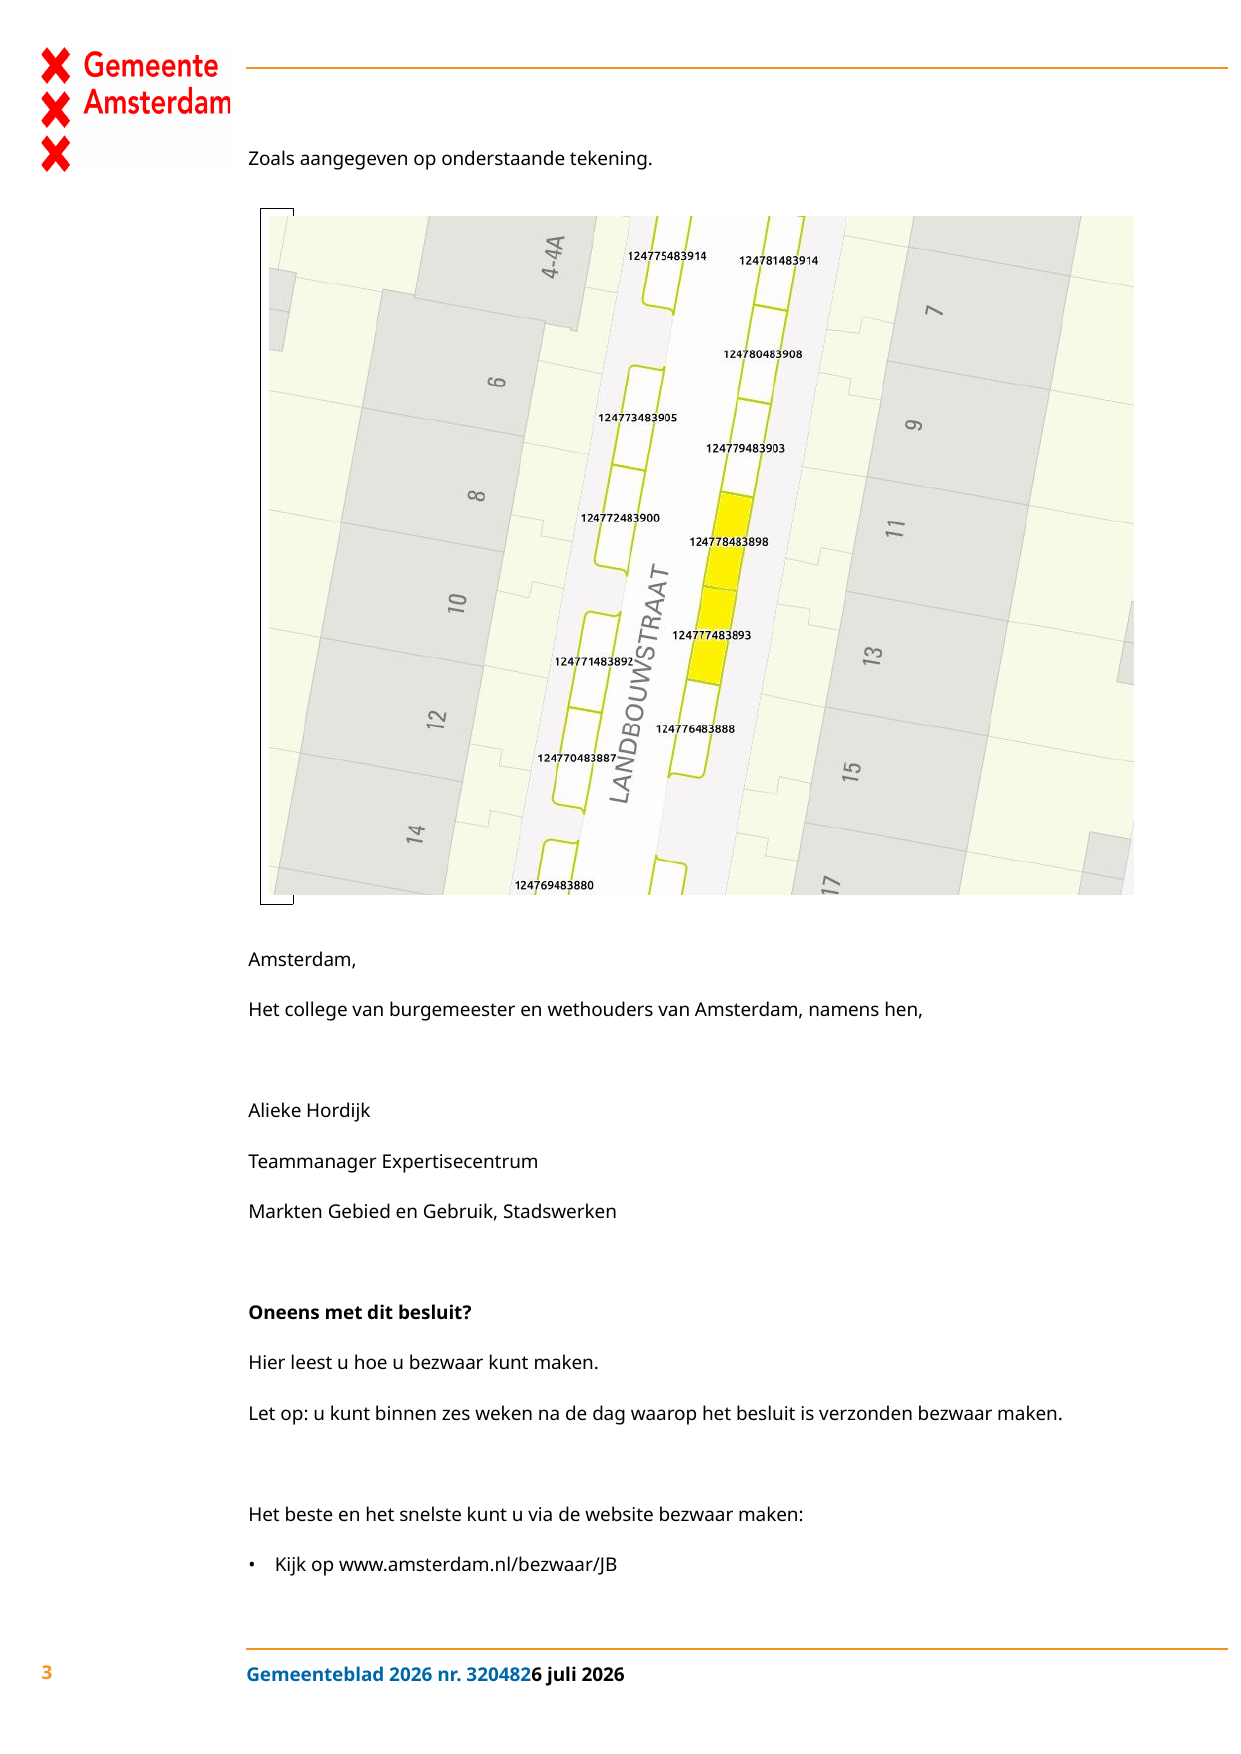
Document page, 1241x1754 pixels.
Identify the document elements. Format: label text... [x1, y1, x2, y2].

text Alieke Hordijk [248, 1097, 1152, 1123]
text Markten Gebied en Gebruik, Stadswerken [248, 1198, 1152, 1224]
text Let op: u kunt binnen zes weken na de dag waarop het besluit is verzonden bezwaar maken. [248, 1400, 1152, 1426]
text Hier leest u hoe u bezwaar kunt maken. [248, 1349, 1152, 1375]
text Oneens met dit besluit? [248, 1299, 1152, 1325]
picture [268, 216, 1134, 895]
picture [41, 47, 231, 172]
text Teammanager Expertisecentrum [248, 1148, 1152, 1173]
text Zoals aangegeven op onderstaande tekening. [248, 145, 1152, 171]
text Het college van burgemeester en wethouders van Amsterdam, namens hen, [248, 997, 1152, 1022]
text • Kijk op www.amsterdam.nl/bezwaar/JB [248, 1551, 1152, 1577]
text Het beste en het snelste kunt u via de website bezwaar maken: [248, 1501, 1152, 1526]
text Amsterdam, [248, 946, 1152, 972]
